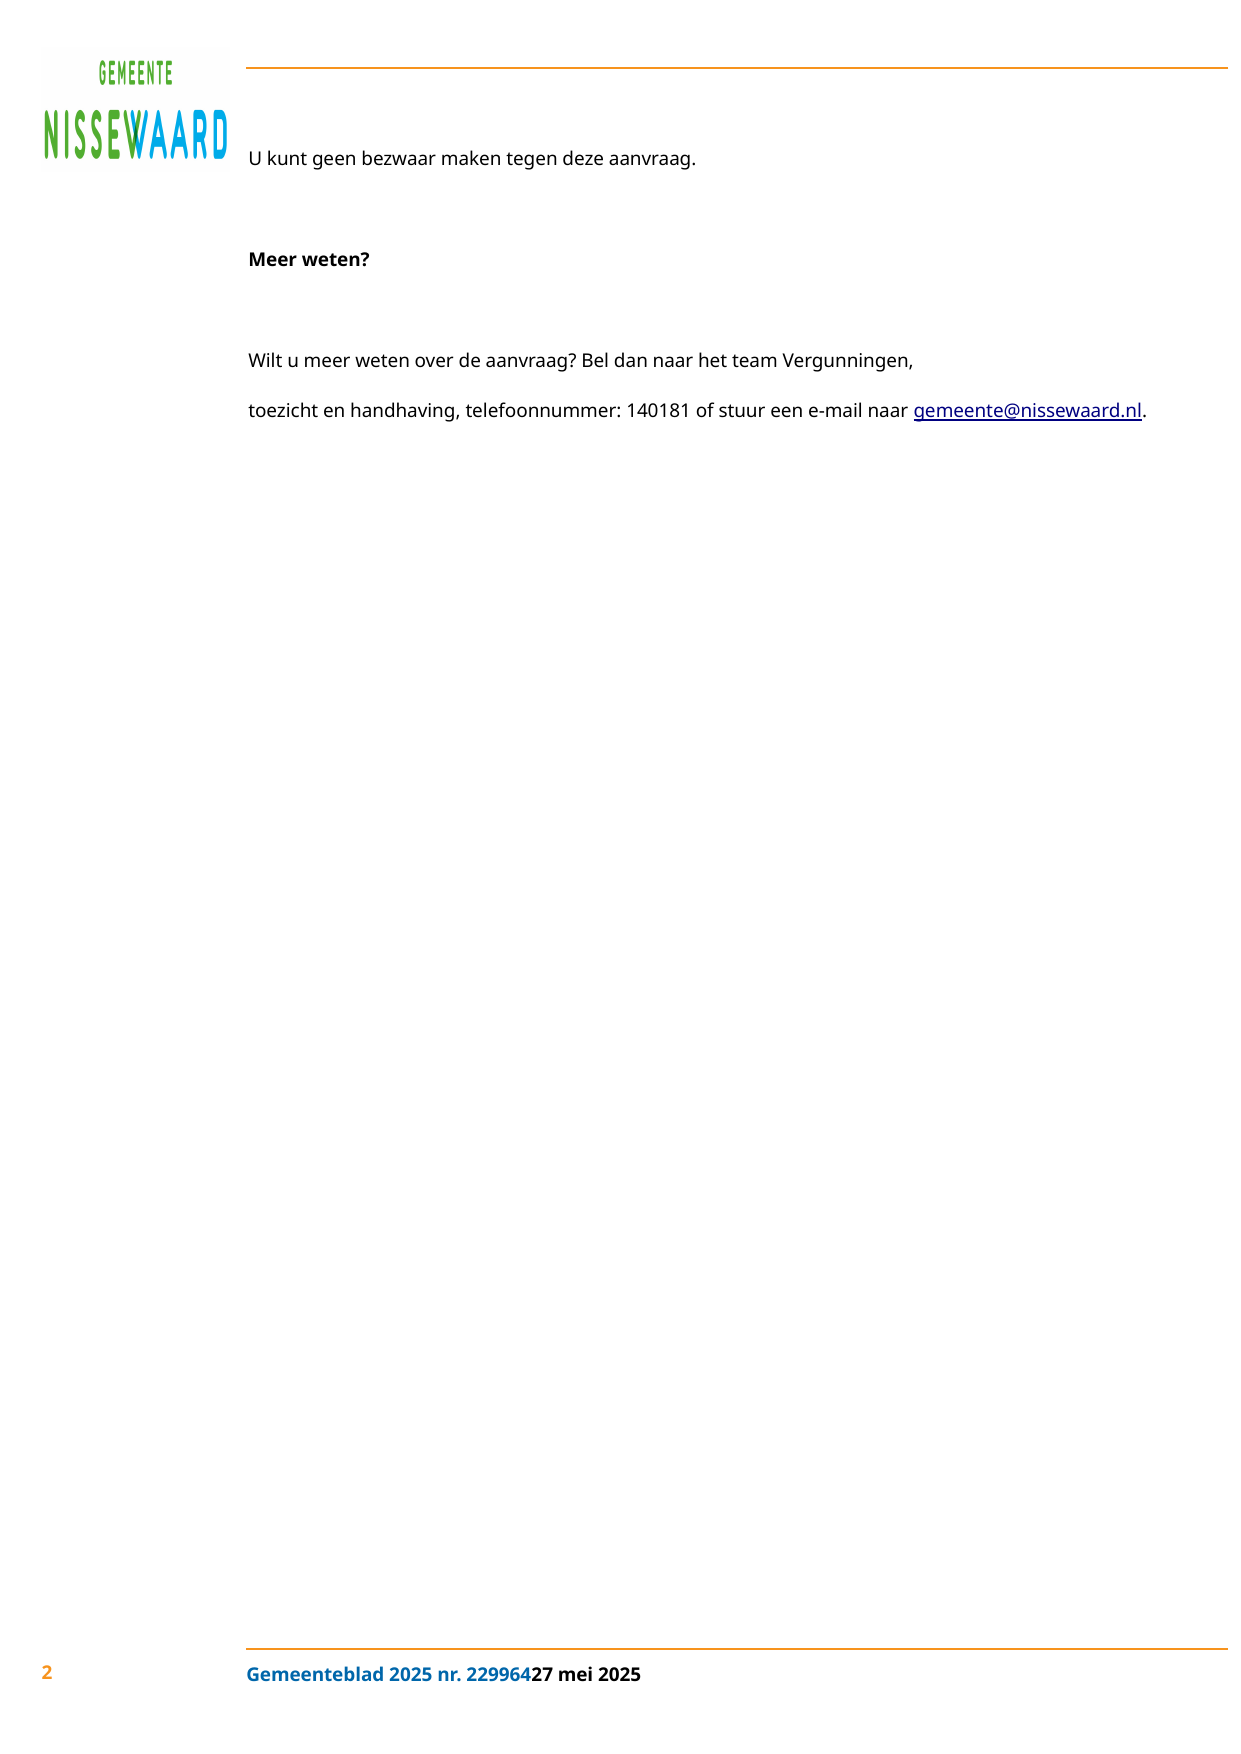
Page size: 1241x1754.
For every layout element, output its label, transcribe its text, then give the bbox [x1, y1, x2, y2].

text toezicht en handhaving, telefoonnummer: 140181 of stuur een e-mail naar gemeente@nissewaard.nl. [248, 397, 1152, 423]
text Meer weten? [248, 246, 1152, 272]
text U kunt geen bezwaar maken tegen deze aanvraag. [248, 145, 1152, 171]
picture [41, 47, 231, 172]
text Wilt u meer weten over de aanvraag? Bel dan naar het team Vergunningen, [248, 347, 1152, 373]
